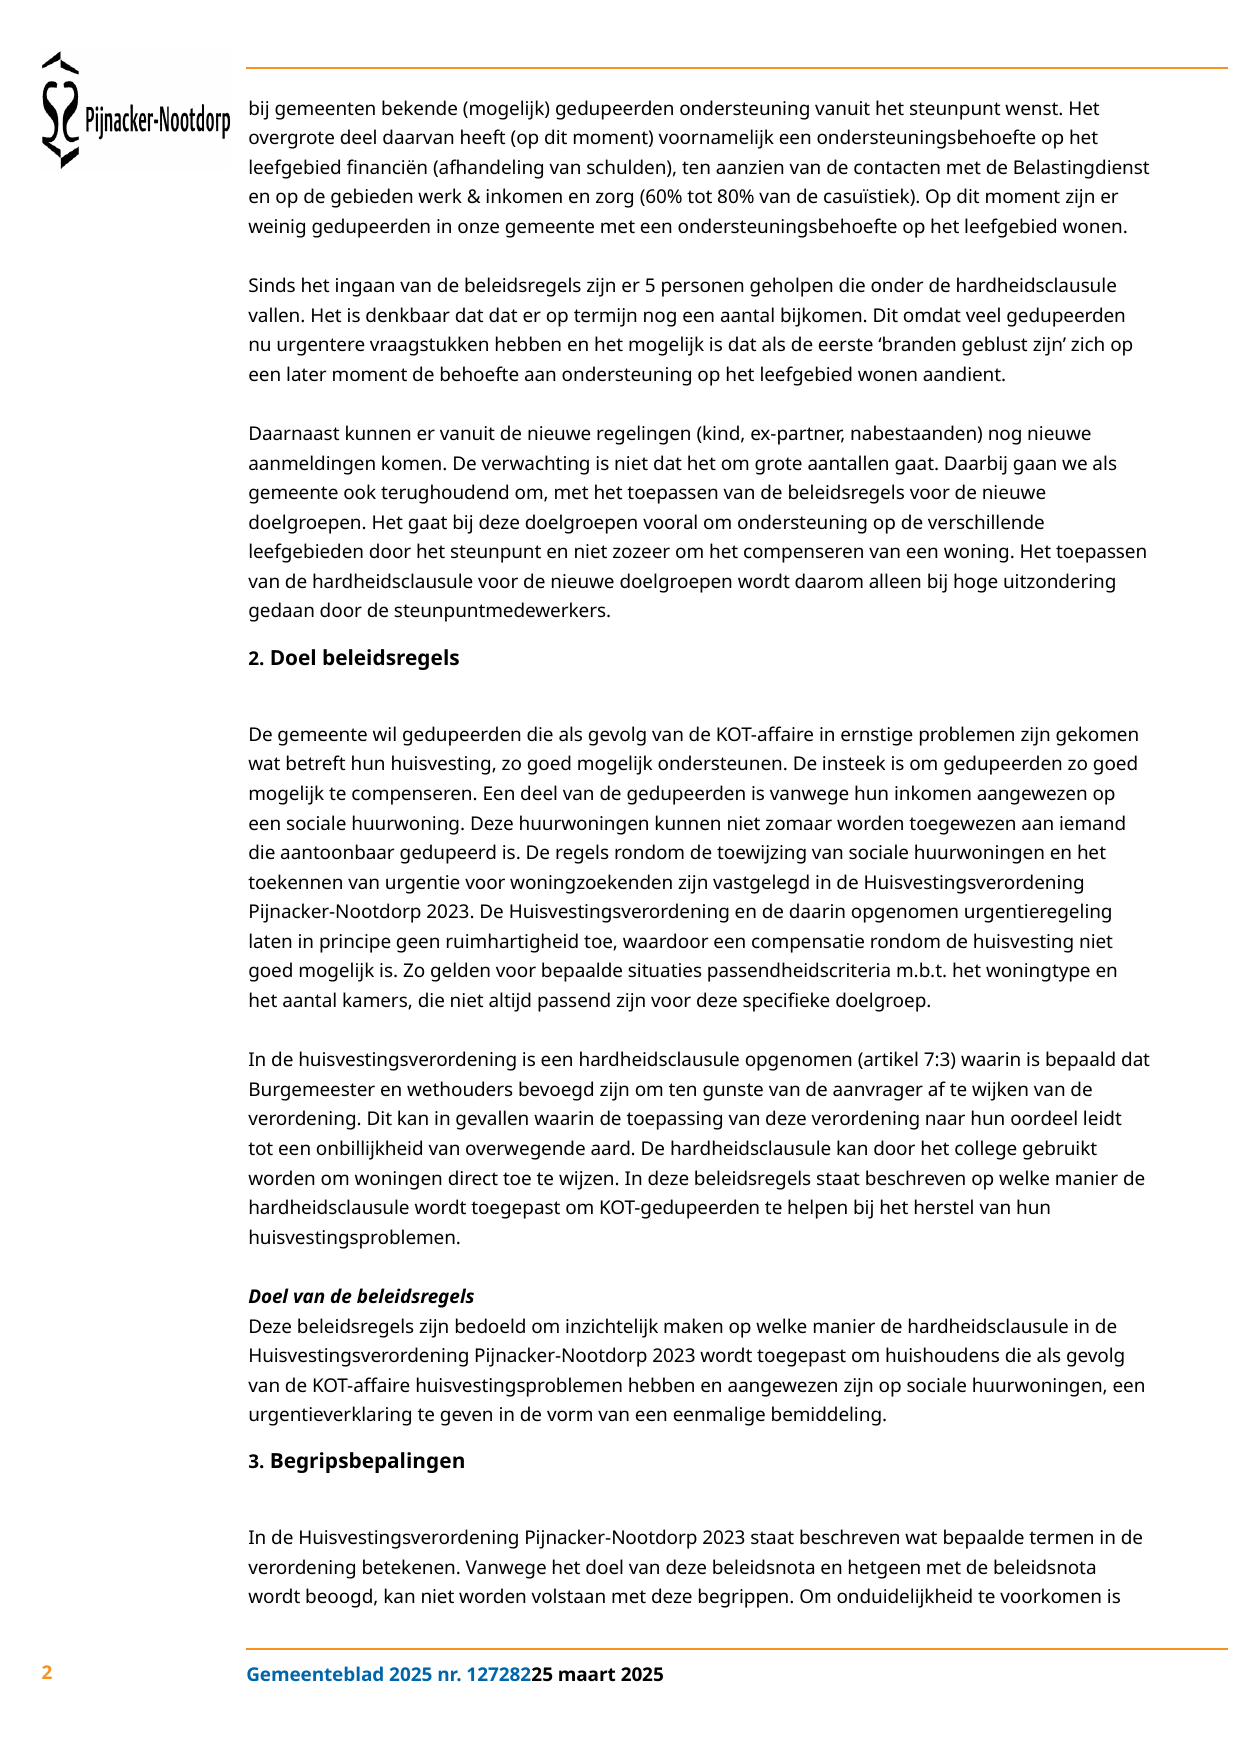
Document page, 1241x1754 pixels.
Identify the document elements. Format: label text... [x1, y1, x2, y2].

text Daarnaast kunnen er vanuit de nieuwe regelingen (kind, ex-partner, nabestaanden) nog nieuwe aanmeldingen komen. De verwachting is niet dat het om grote aantallen gaat. Daarbij gaan we als gemeente ook terughoudend om, met het toepassen van de beleidsregels voor de nieuwe doelgroepen. Het gaat bij deze doelgroepen vooral om ondersteuning op de verschillende leefgebieden door het steunpunt en niet zozeer om het compenseren van een woning. Het toepassen van de hardheidsclausule voor de nieuwe doelgroepen wordt daarom alleen bij hoge uitzondering gedaan door de steunpuntmedewerkers. [248, 420, 1152, 623]
table_header Doel van de beleidsregels Deze beleidsregels zijn bedoeld om inzichtelijk maken op welke manier de hardheidsclausule in de Huisvestingsverordening Pijnacker-Nootdorp 2023 wordt toegepast om huishoudens die als gevolg van de KOT-affaire huisvestingsproblemen hebben en aangewezen zijn op sociale huurwoningen, een urgentieverklaring te geven in de vorm van een eenmalige bemiddeling. [248, 1283, 1152, 1427]
text In de Huisvestingsverordening Pijnacker-Nootdorp 2023 staat beschreven wat bepaalde termen in de verordening betekenen. Vanwege het doel van deze beleidsnota en hetgeen met de beleidsnota wordt beoogd, kan niet worden volstaan met deze begrippen. Om onduidelijkheid te voorkomen is [248, 1524, 1152, 1609]
text Sinds het ingaan van de beleidsregels zijn er 5 personen geholpen die onder de hardheidsclausule vallen. Het is denkbaar dat dat er op termijn nog een aantal bijkomen. Dit omdat veel gedupeerden nu urgentere vraagstukken hebben en het mogelijk is dat als de eerste ‘branden geblust zijn’ zich op een later moment de behoefte aan ondersteuning op het leefgebied wonen aandient. [248, 272, 1152, 387]
picture [41, 47, 231, 172]
text In de huisvestingsverordening is een hardheidsclausule opgenomen (artikel 7:3) waarin is bepaald dat Burgemeester en wethouders bevoegd zijn om ten gunste van de aanvrager af te wijken van de verordening. Dit kan in gevallen waarin de toepassing van deze verordening naar hun oordeel leidt tot een onbillijkheid van overwegende aard. De hardheidsclausule kan door het college gebruikt worden om woningen direct toe te wijzen. In deze beleidsregels staat beschreven op welke manier de hardheidsclausule wordt toegepast om KOT-gedupeerden te helpen bij het herstel van hun huisvestingsproblemen. [248, 1046, 1152, 1250]
text 2. Doel beleidsregels [248, 643, 1152, 672]
text 3. Begripsbepalingen [248, 1447, 1152, 1475]
text bij gemeenten bekende (mogelijk) gedupeerden ondersteuning vanuit het steunpunt wenst. Het overgrote deel daarvan heeft (op dit moment) voornamelijk een ondersteuningsbehoefte op het leefgebied financiën (afhandeling van schulden), ten aanzien van de contacten met de Belastingdienst en op de gebieden werk & inkomen en zorg (60% tot 80% van de casuïstiek). Op dit moment zijn er weinig gedupeerden in onze gemeente met een ondersteuningsbehoefte op het leefgebied wonen. [248, 95, 1152, 239]
text De gemeente wil gedupeerden die als gevolg van de KOT-affaire in ernstige problemen zijn gekomen wat betreft hun huisvesting, zo goed mogelijk ondersteunen. De insteek is om gedupeerden zo goed mogelijk te compenseren. Een deel van de gedupeerden is vanwege hun inkomen aangewezen op een sociale huurwoning. Deze huurwoningen kunnen niet zomaar worden toegewezen aan iemand die aantoonbaar gedupeerd is. De regels rondom de toewijzing van sociale huurwoningen en het toekennen van urgentie voor woningzoekenden zijn vastgelegd in de Huisvestingsverordening Pijnacker-Nootdorp 2023. De Huisvestingsverordening en de daarin opgenomen urgentieregeling laten in principe geen ruimhartigheid toe, waardoor een compensatie rondom de huisvesting niet goed mogelijk is. Zo gelden voor bepaalde situaties passendheidscriteria m.b.t. het woningtype en het aantal kamers, die niet altijd passend zijn voor deze specifieke doelgroep. [248, 721, 1152, 1013]
